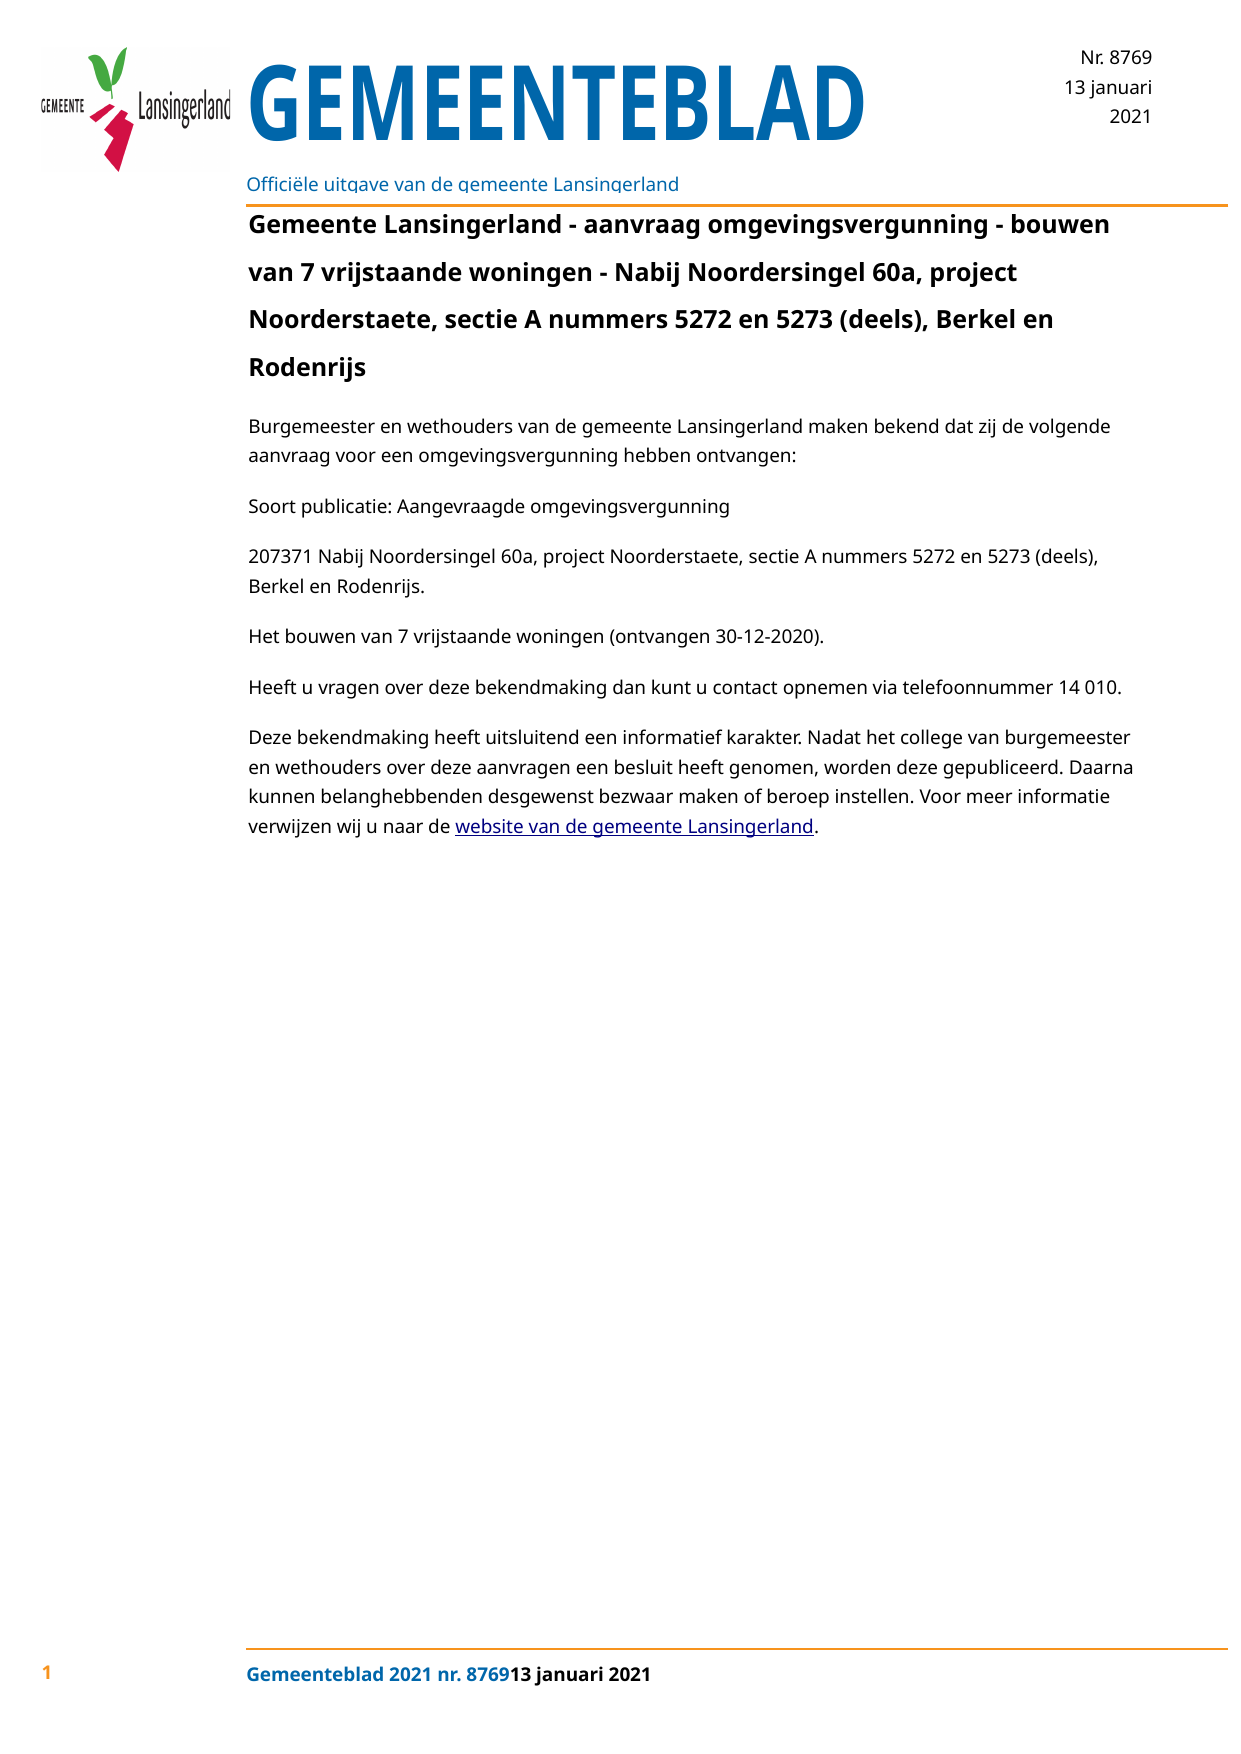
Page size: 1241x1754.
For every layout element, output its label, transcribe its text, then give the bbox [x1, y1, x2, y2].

picture [41, 47, 231, 172]
text Soort publicatie: Aangevraagde omgevingsvergunning [248, 493, 1152, 519]
text Heeft u vragen over deze bekendmaking dan kunt u contact opnemen via telefoonnummer 14 010. [248, 674, 1152, 700]
text Burgemeester en wethouders van de gemeente Lansingerland maken bekend dat zij de volgende aanvraag voor een omgevingsvergunning hebben ontvangen: [248, 413, 1152, 468]
text 207371 Nabij Noordersingel 60a, project Noorderstaete, sectie A nummers 5272 en 5273 (deels), Berkel en Rodenrijs. [248, 543, 1152, 599]
text Deze bekendmaking heeft uitsluitend een informatief karakter. Nadat het college van burgemeester en wethouders over deze aanvragen een besluit heeft genomen, worden deze gepubliceerd. Daarna kunnen belanghebbenden desgewenst bezwaar maken of beroep instellen. Voor meer informatie verwijzen wij u naar de website van de gemeente Lansingerland. [248, 724, 1152, 839]
text Het bouwen van 7 vrijstaande woningen (ontvangen 30-12-2020). [248, 623, 1152, 649]
text Gemeente Lansingerland - aanvraag omgevingsvergunning - bouwen van 7 vrijstaande woningen - Nabij Noordersingel 60a, project Noorderstaete, sectie A nummers 5272 en 5273 (deels), Berkel en Rodenrijs [248, 207, 1152, 384]
